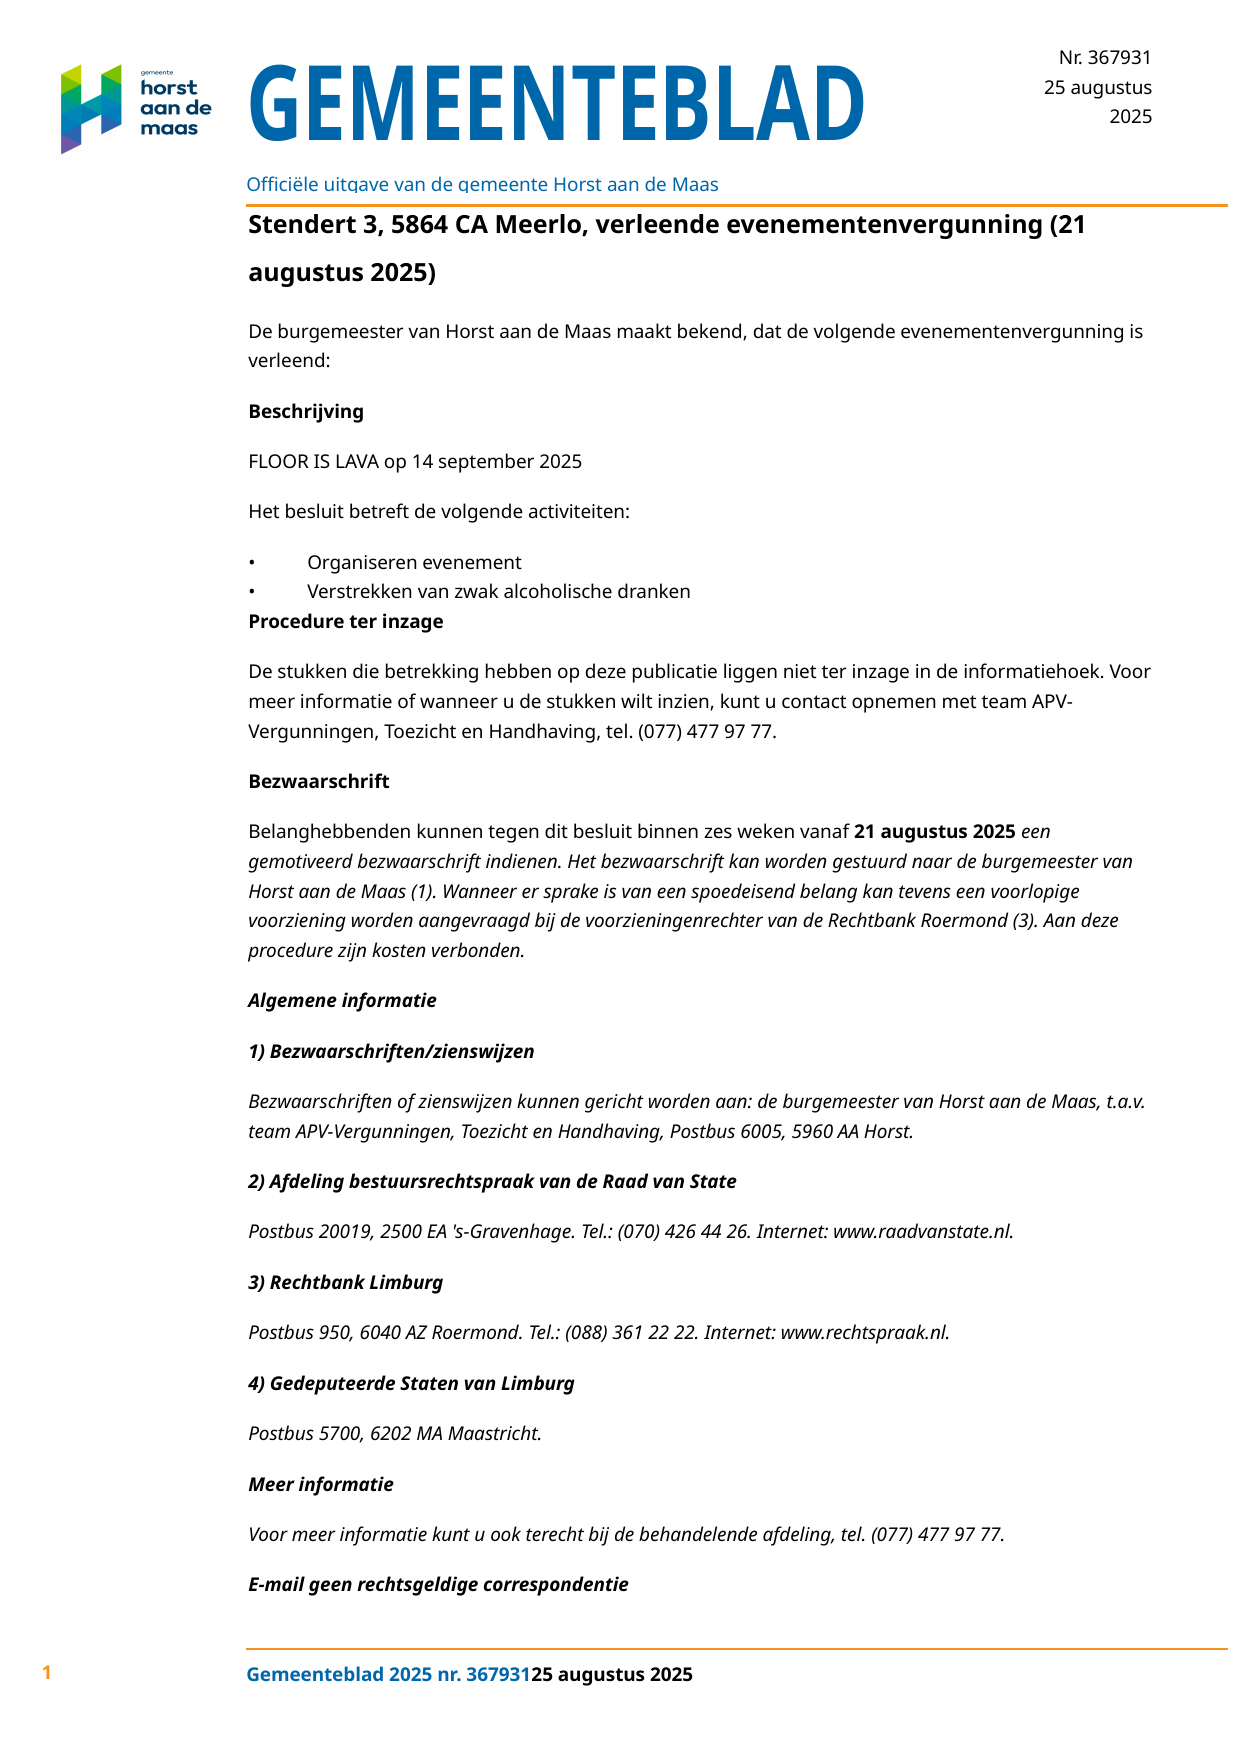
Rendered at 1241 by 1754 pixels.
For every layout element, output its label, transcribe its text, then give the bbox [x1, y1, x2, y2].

text 3) Rechtbank Limburg [248, 1269, 1152, 1295]
text Beschrijving [248, 398, 1152, 424]
text FLOOR IS LAVA op 14 september 2025 [248, 448, 1152, 474]
text Belanghebbenden kunnen tegen dit besluit binnen zes weken vanaf 21 augustus 2025 een gemotiveerd bezwaarschrift indienen. Het bezwaarschrift kan worden gestuurd naar de burgemeester van Horst aan de Maas (1). Wanneer er sprake is van een spoedeisend belang kan tevens een voorlopige voorziening worden aangevraagd bij de voorzieningenrechter van de Rechtbank Roermond (3). Aan deze procedure zijn kosten verbonden. [248, 819, 1152, 963]
text Meer informatie [248, 1471, 1152, 1497]
text Postbus 20019, 2500 EA 's-Gravenhage. Tel.: (070) 426 44 26. Internet: www.raadvanstate.nl. [248, 1219, 1152, 1244]
text Algemene informatie [248, 987, 1152, 1013]
text E-mail geen rechtsgeldige correspondentie [248, 1572, 1152, 1597]
text Het besluit betreft de volgende activiteiten: [248, 499, 1152, 524]
text Stendert 3, 5864 CA Meerlo, verleende evenementenvergunning (21 augustus 2025) [248, 207, 1152, 288]
text 1) Bezwaarschriften/zienswijzen [248, 1038, 1152, 1064]
text 4) Gedeputeerde Staten van Limburg [248, 1370, 1152, 1396]
text Postbus 950, 6040 AZ Roermond. Tel.: (088) 361 22 22. Internet: www.rechtspraak.nl. [248, 1319, 1152, 1345]
text Postbus 5700, 6202 MA Maastricht. [248, 1420, 1152, 1446]
text De stukken die betrekking hebben op deze publicatie liggen niet ter inzage in de informatiehoek. Voor meer informatie of wanneer u de stukken wilt inzien, kunt u contact opnemen met team APV-Vergunningen, Toezicht en Handhaving, tel. (077) 477 97 77. [248, 659, 1152, 744]
text 2) Afdeling bestuursrechtspraak van de Raad van State [248, 1168, 1152, 1194]
text Procedure ter inzage [248, 608, 1152, 634]
text Bezwaarschriften of zienswijzen kunnen gericht worden aan: de burgemeester van Horst aan de Maas, t.a.v. team APV-Vergunningen, Toezicht en Handhaving, Postbus 6005, 5960 AA Horst. [248, 1088, 1152, 1144]
text De burgemeester van Horst aan de Maas maakt bekend, dat de volgende evenementenvergunning is verleend: [248, 318, 1152, 373]
list Verstrekken van zwak alcoholische dranken [248, 579, 1152, 604]
text Bezwaarschrift [248, 768, 1152, 794]
list Organiseren evenement [248, 549, 1152, 575]
picture [41, 47, 231, 172]
text Voor meer informatie kunt u ook terecht bij de behandelende afdeling, tel. (077) 477 97 77. [248, 1521, 1152, 1547]
